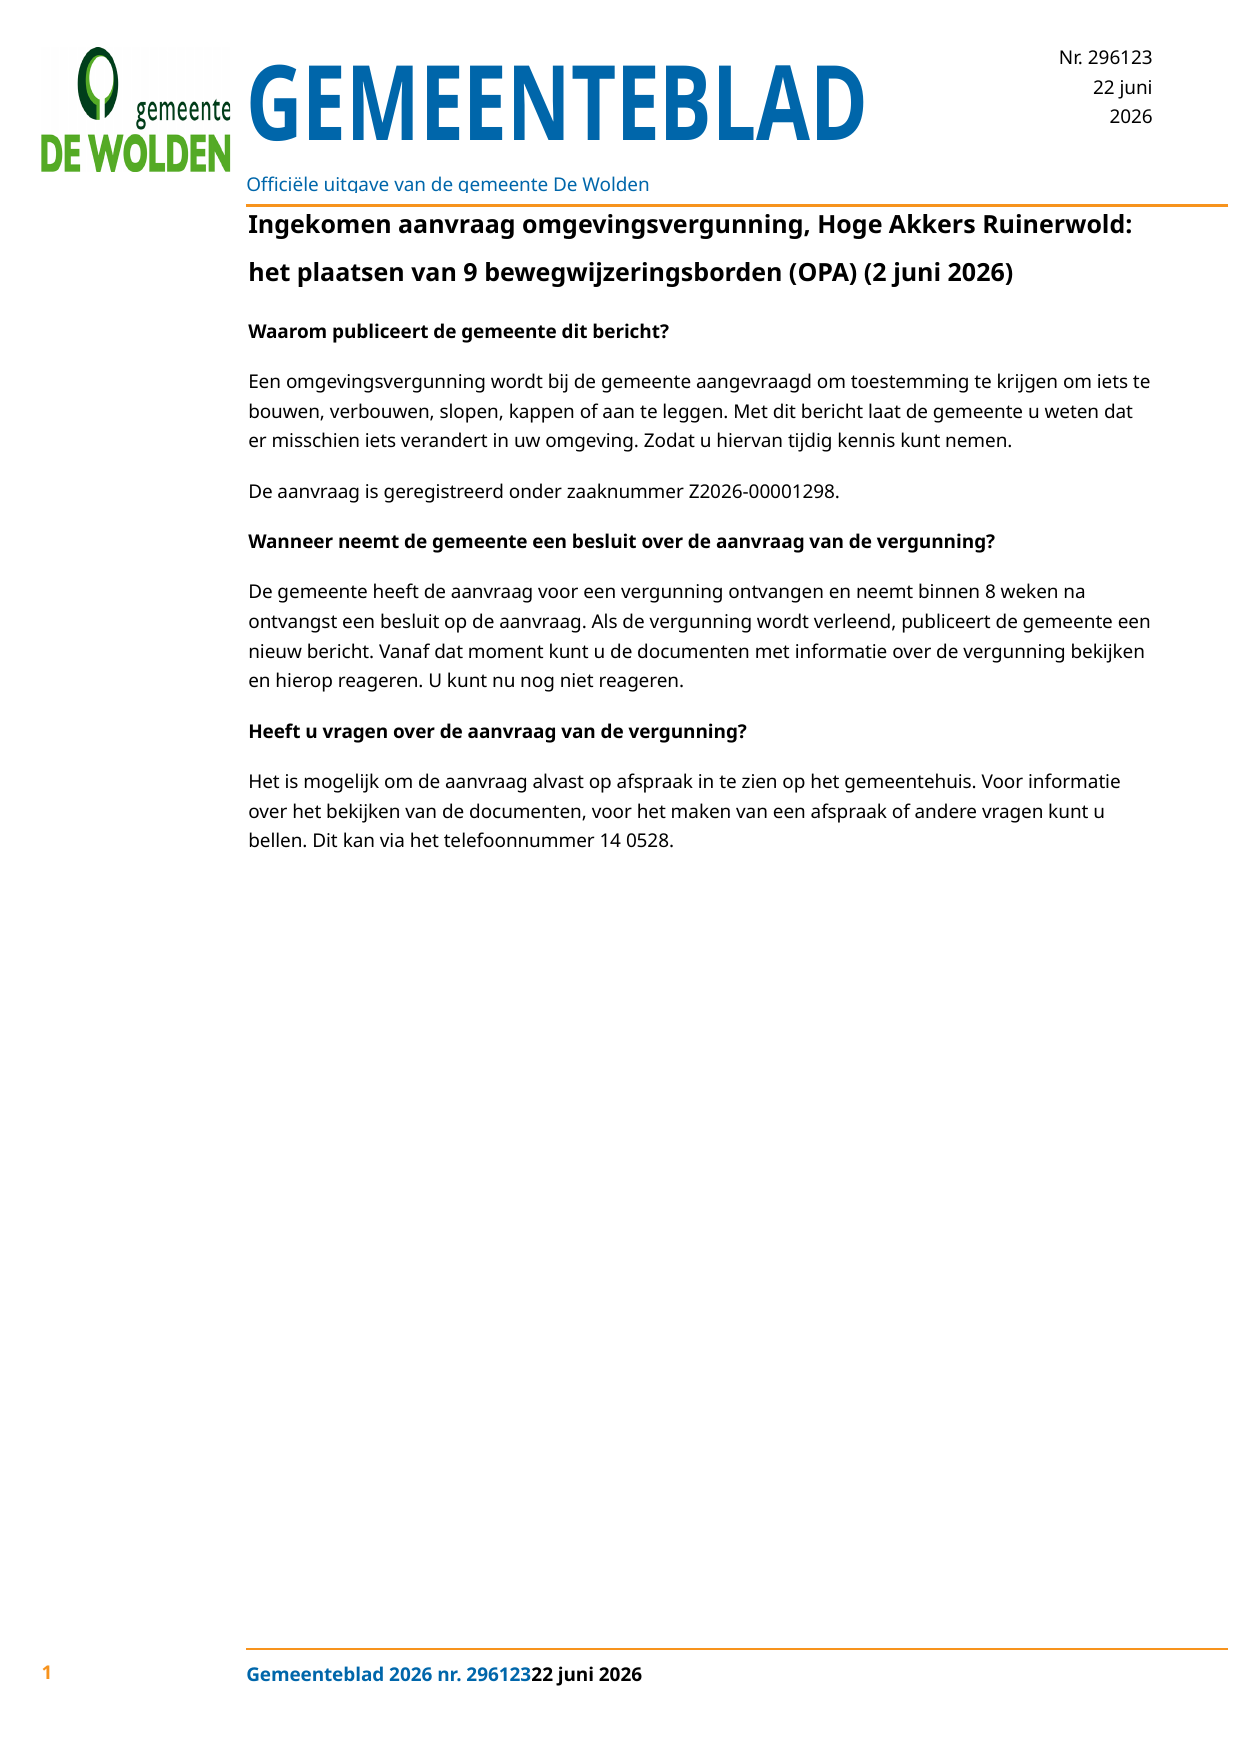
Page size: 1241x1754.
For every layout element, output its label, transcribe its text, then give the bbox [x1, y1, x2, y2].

text De aanvraag is geregistreerd onder zaaknummer Z2026-00001298. [248, 478, 1152, 504]
text De gemeente heeft de aanvraag voor een vergunning ontvangen en neemt binnen 8 weken na ontvangst een besluit op de aanvraag. Als de vergunning wordt verleend, publiceert de gemeente een nieuw bericht. Vanaf dat moment kunt u de documenten met informatie over de vergunning bekijken en hierop reageren. U kunt nu nog niet reageren. [248, 579, 1152, 693]
picture [41, 47, 231, 172]
text Waarom publiceert de gemeente dit bericht? [248, 318, 1152, 344]
text Ingekomen aanvraag omgevingsvergunning, Hoge Akkers Ruinerwold: het plaatsen van 9 bewegwijzeringsborden (OPA) (2 juni 2026) [248, 207, 1152, 288]
text Het is mogelijk om de aanvraag alvast op afspraak in te zien op het gemeentehuis. Voor informatie over het bekijken van de documenten, voor het maken van een afspraak of andere vragen kunt u bellen. Dit kan via het telefoonnummer 14 0528. [248, 768, 1152, 853]
text Een omgevingsvergunning wordt bij de gemeente aangevraagd om toestemming te krijgen om iets te bouwen, verbouwen, slopen, kappen of aan te leggen. Met dit bericht laat de gemeente u weten dat er misschien iets verandert in uw omgeving. Zodat u hiervan tijdig kennis kunt nemen. [248, 368, 1152, 453]
text Heeft u vragen over de aanvraag van de vergunning? [248, 718, 1152, 744]
text Wanneer neemt de gemeente een besluit over de aanvraag van de vergunning? [248, 528, 1152, 554]
